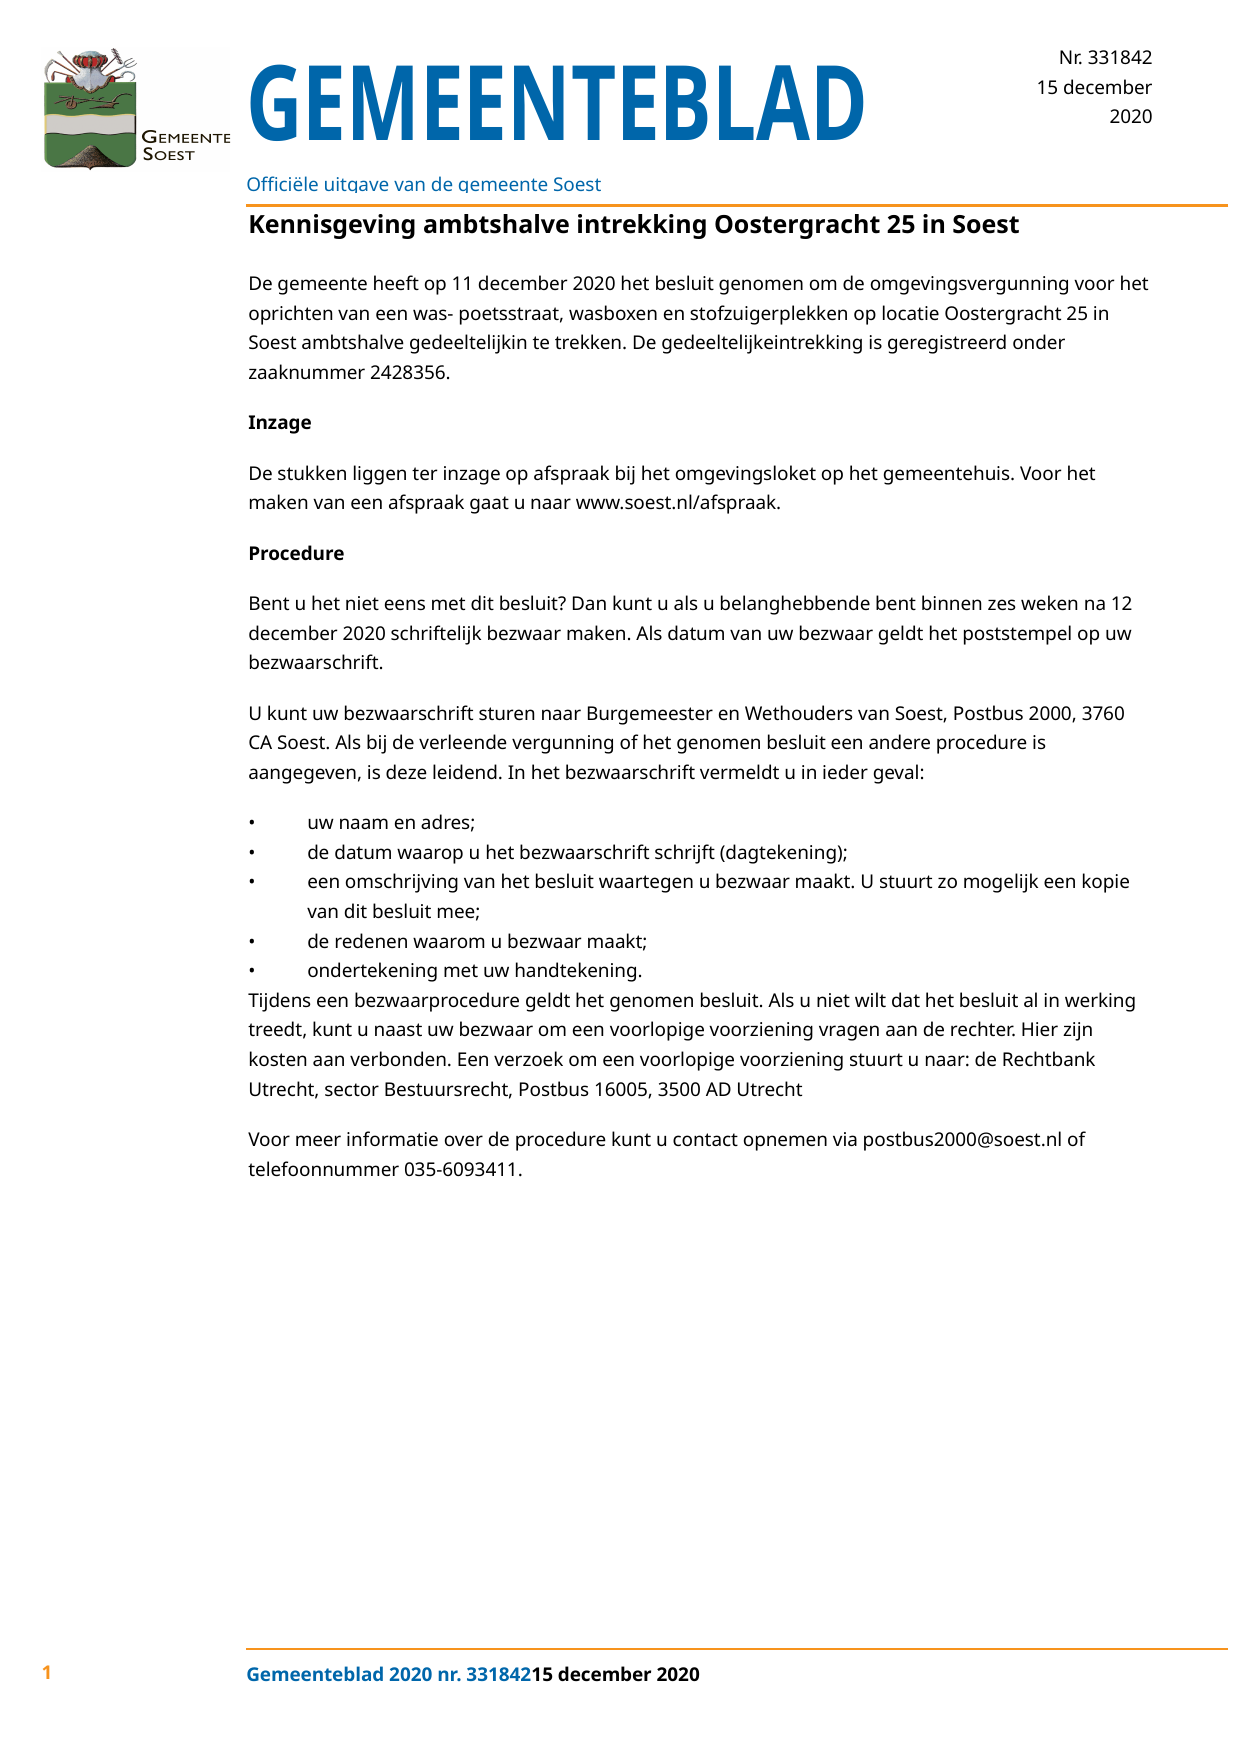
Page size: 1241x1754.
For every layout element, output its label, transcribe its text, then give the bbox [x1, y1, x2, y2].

list de datum waarop u het bezwaarschrift schrijft (dagtekening); [248, 839, 1152, 865]
text Procedure [248, 540, 1152, 566]
list ondertekening met uw handtekening. [248, 957, 1152, 983]
text Bent u het niet eens met dit besluit? Dan kunt u als u belanghebbende bent binnen zes weken na 12 december 2020 schriftelijk bezwaar maken. Als datum van uw bezwaar geldt het poststempel op uw bezwaarschrift. [248, 590, 1152, 675]
text Kennisgeving ambtshalve intrekking Oostergracht 25 in Soest [248, 207, 1152, 241]
text Tijdens een bezwaarprocedure geldt het genomen besluit. Als u niet wilt dat het besluit al in werking treedt, kunt u naast uw bezwaar om een voorlopige voorziening vragen aan de rechter. Hier zijn kosten aan verbonden. Een verzoek om een voorlopige voorziening stuurt u naar: de Rechtbank Utrecht, sector Bestuursrecht, Postbus 16005, 3500 AD Utrecht [248, 987, 1152, 1101]
text U kunt uw bezwaarschrift sturen naar Burgemeester en Wethouders van Soest, Postbus 2000, 3760 CA Soest. Als bij de verleende vergunning of het genomen besluit een andere procedure is aangegeven, is deze leidend. In het bezwaarschrift vermeldt u in ieder geval: [248, 700, 1152, 785]
list de redenen waarom u bezwaar maakt; [248, 928, 1152, 953]
picture [41, 47, 231, 172]
text De gemeente heeft op 11 december 2020 het besluit genomen om de omgevingsvergunning voor het oprichten van een was- poetsstraat, wasboxen en stofzuigerplekken op locatie Oostergracht 25 in Soest ambtshalve gedeeltelijkin te trekken. De gedeeltelijkeintrekking is geregistreerd onder zaaknummer 2428356. [248, 270, 1152, 385]
list uw naam en adres; [248, 809, 1152, 835]
text Voor meer informatie over de procedure kunt u contact opnemen via postbus2000@soest.nl of telefoonnummer 035-6093411. [248, 1126, 1152, 1181]
text De stukken liggen ter inzage op afspraak bij het omgevingsloket op het gemeentehuis. Voor het maken van een afspraak gaat u naar www.soest.nl/afspraak. [248, 460, 1152, 515]
text Inzage [248, 409, 1152, 435]
list een omschrijving van het besluit waartegen u bezwaar maakt. U stuurt zo mogelijk een kopie van dit besluit mee; [248, 869, 1152, 924]
